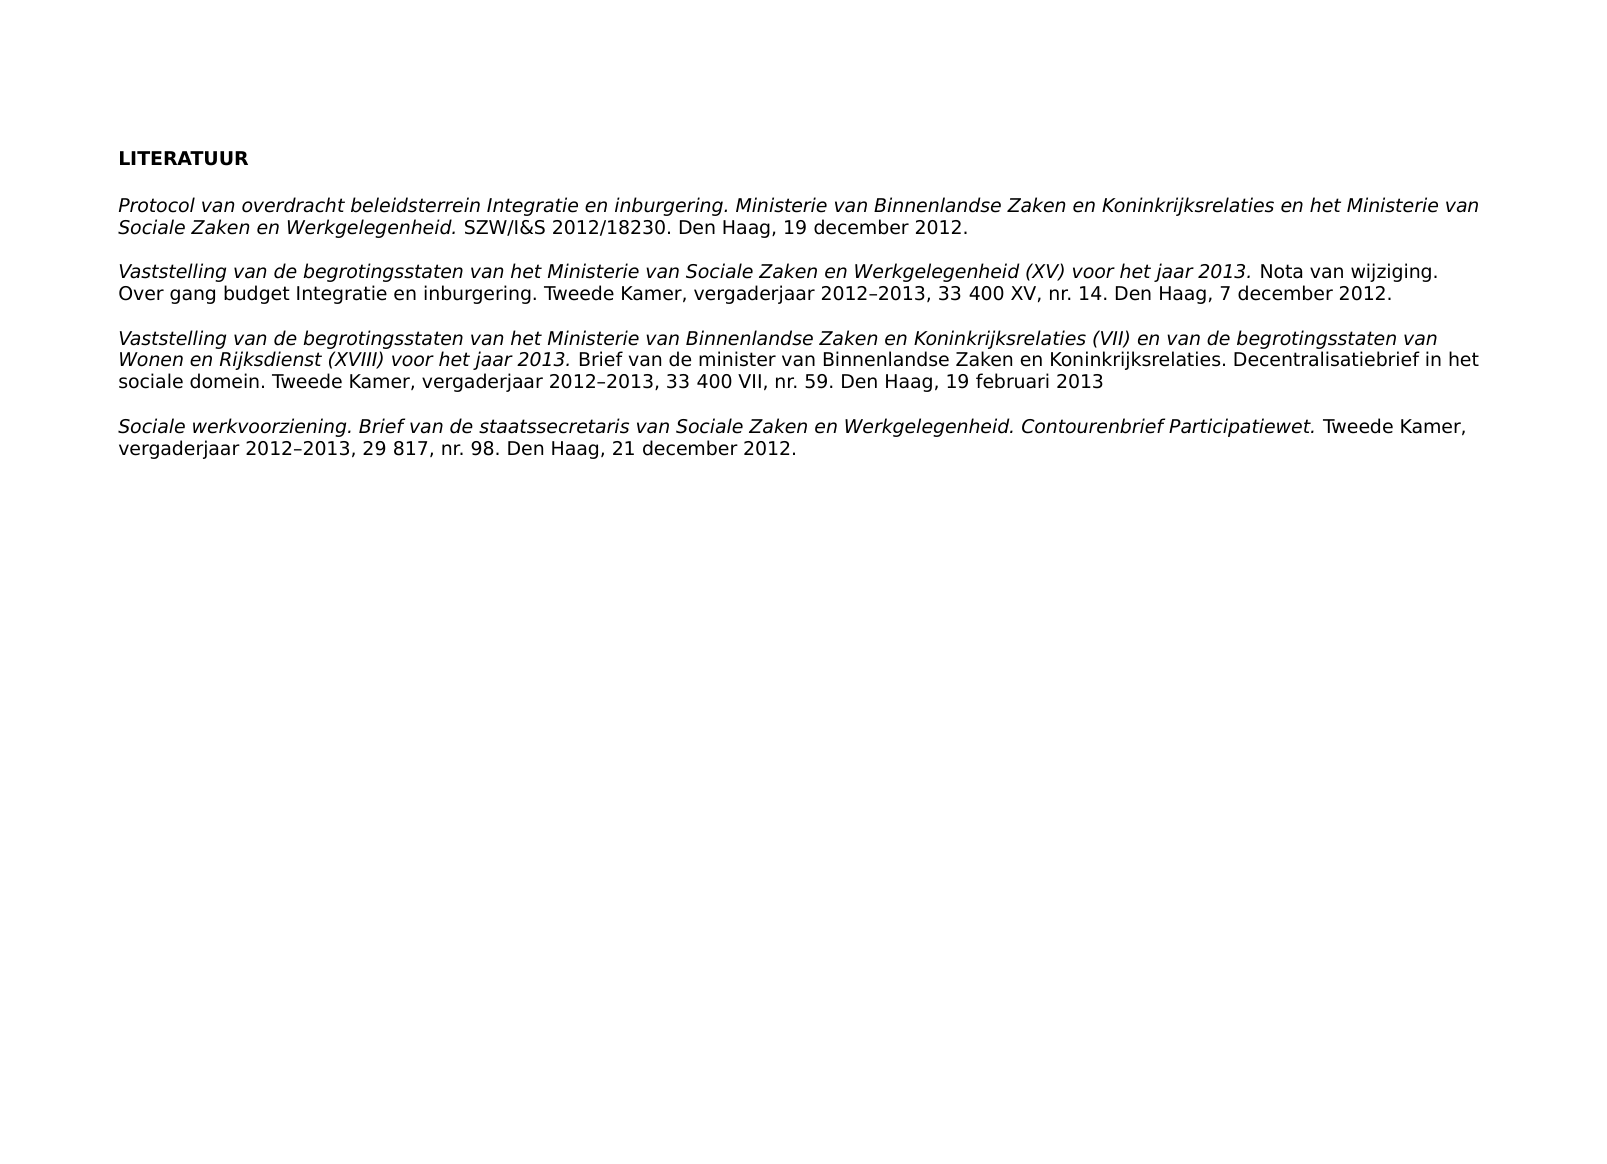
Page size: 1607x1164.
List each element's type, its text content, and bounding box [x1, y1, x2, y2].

text Sociale werkvoorziening. Brief van de staatssecretaris van Sociale Zaken en Werkgelegenheid. Contourenbrief Participatiewet. Tweede Kamer, vergaderjaar 2012–2013, 29 817, nr. 98. Den Haag, 21 december 2012. [118, 416, 1488, 459]
text Vaststelling van de begrotingsstaten van het Ministerie van Sociale Zaken en Werkgelegenheid (XV) voor het jaar 2013. Nota van wijziging. Over gang budget Integratie en inburgering. Tweede Kamer, vergaderjaar 2012–2013, 33 400 XV, nr. 14. Den Haag, 7 december 2012. [118, 261, 1488, 305]
subtitle LITERATUUR [118, 148, 1488, 170]
text Vaststelling van de begrotingsstaten van het Ministerie van Binnenlandse Zaken en Koninkrijksrelaties (VII) en van de begrotingsstaten van Wonen en Rijksdienst (XVIII) voor het jaar 2013. Brief van de minister van Binnenlandse Zaken en Koninkrijksrelaties. Decentralisatiebrief in het sociale domein. Tweede Kamer, vergaderjaar 2012–2013, 33 400 VII, nr. 59. Den Haag, 19 februari 2013 [118, 327, 1488, 393]
text Protocol van overdracht beleidsterrein Integratie en inburgering. Ministerie van Binnenlandse Zaken en Koninkrijksrelaties en het Ministerie van Sociale Zaken en Werkgelegenheid. SZW/I&S 2012/18230. Den Haag, 19 december 2012. [118, 195, 1488, 239]
